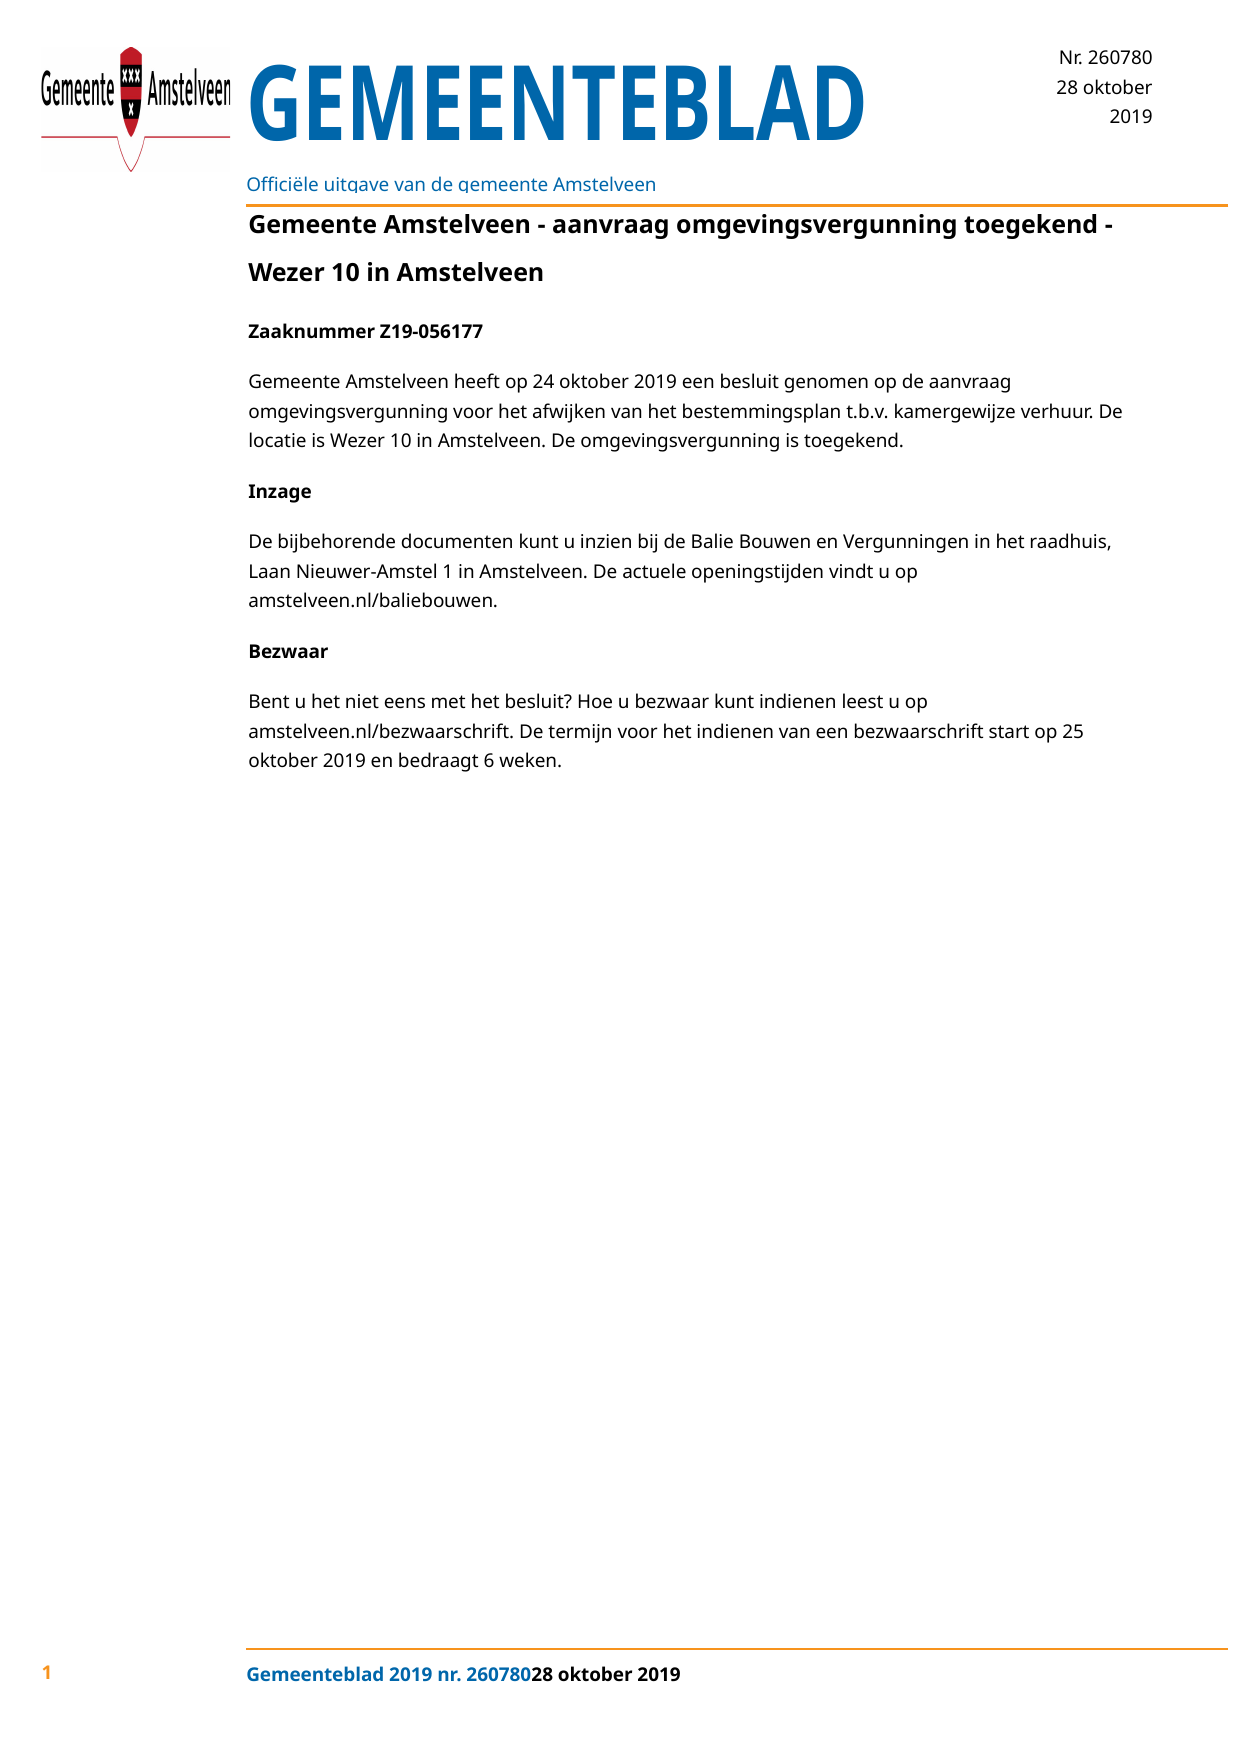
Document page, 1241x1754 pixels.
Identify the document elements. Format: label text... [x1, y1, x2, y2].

text De bijbehorende documenten kunt u inzien bij de Balie Bouwen en Vergunningen in het raadhuis, Laan Nieuwer-Amstel 1 in Amstelveen. De actuele openingstijden vindt u op amstelveen.nl/baliebouwen. [248, 528, 1152, 613]
picture [41, 47, 231, 172]
text Zaaknummer Z19-056177 [248, 318, 1152, 344]
text Gemeente Amstelveen - aanvraag omgevingsvergunning toegekend - Wezer 10 in Amstelveen [248, 207, 1152, 288]
text Inzage [248, 478, 1152, 504]
text Bent u het niet eens met het besluit? Hoe u bezwaar kunt indienen leest u op amstelveen.nl/bezwaarschrift. De termijn voor het indienen van een bezwaarschrift start op 25 oktober 2019 en bedraagt 6 weken. [248, 688, 1152, 773]
text Bezwaar [248, 638, 1152, 664]
text Gemeente Amstelveen heeft op 24 oktober 2019 een besluit genomen op de aanvraag omgevingsvergunning voor het afwijken van het bestemmingsplan t.b.v. kamergewijze verhuur. De locatie is Wezer 10 in Amstelveen. De omgevingsvergunning is toegekend. [248, 368, 1152, 453]
